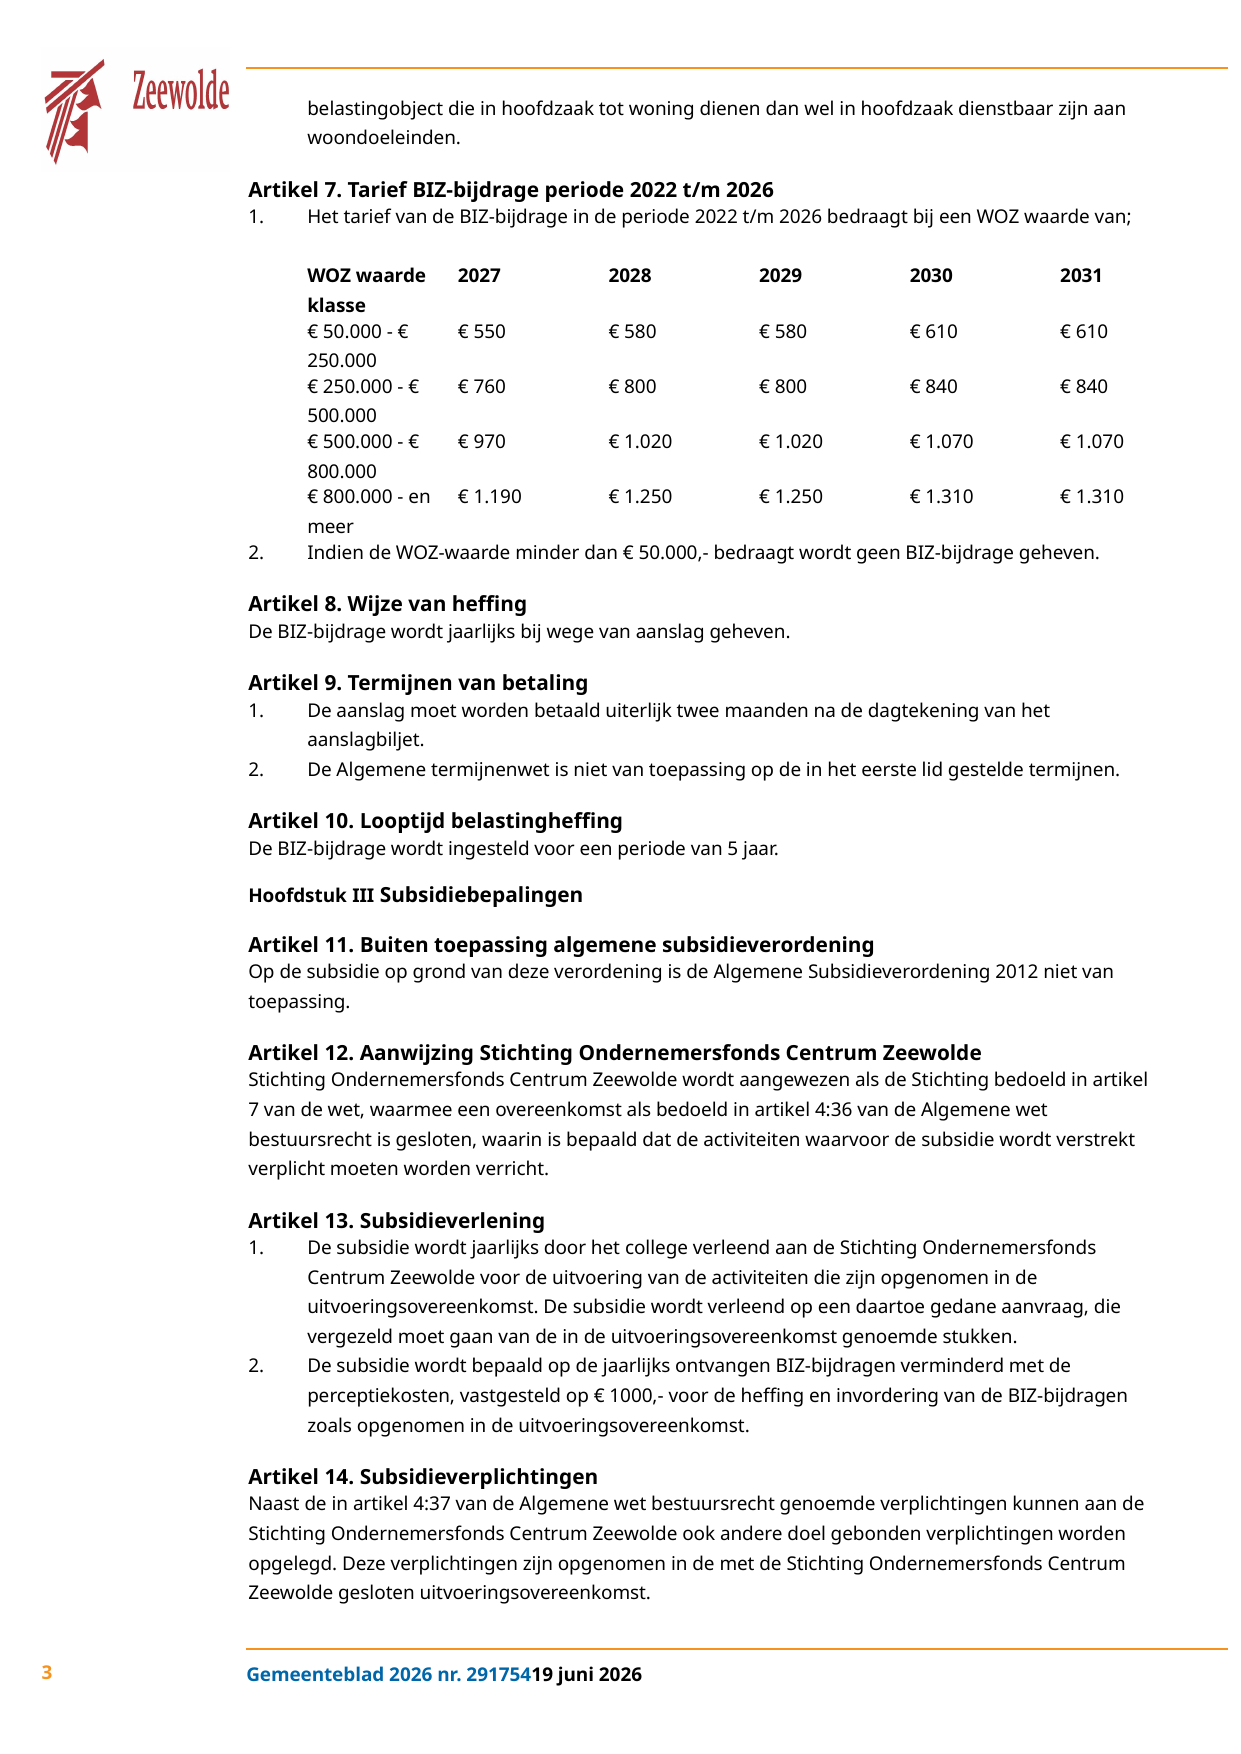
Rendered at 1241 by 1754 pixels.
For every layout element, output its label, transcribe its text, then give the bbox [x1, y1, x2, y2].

text Artikel 7. Tarief BIZ-bijdrage periode 2022 t/m 2026 [248, 175, 1152, 203]
table_cell € 1.250 [608, 484, 759, 539]
table_cell € 1.310 [1060, 484, 1211, 539]
table_header 2028 [608, 263, 759, 318]
table_cell € 610 [910, 318, 1060, 373]
table_cell € 610 [1060, 318, 1211, 373]
table_cell € 760 [458, 373, 608, 428]
text Hoofdstuk III Subsidiebepalingen [248, 881, 1152, 909]
table_cell € 250.000 - € 500.000 [307, 373, 458, 428]
picture [41, 47, 231, 172]
table_header 2027 [458, 263, 608, 318]
list De Algemene termijnenwet is niet van toepassing op de in het eerste lid gestelde termijnen. [248, 756, 1152, 782]
text Artikel 10. Looptijd belastingheffing [248, 806, 1152, 835]
text Op de subsidie op grond van deze verordening is de Algemene Subsidieverordening 2012 niet van toepassing. [248, 958, 1152, 1013]
table_cell € 1.070 [910, 429, 1060, 484]
table_header WOZ waarde klasse [307, 263, 458, 318]
table_header 2029 [759, 263, 909, 318]
table_cell € 970 [458, 429, 608, 484]
table_cell € 1.310 [910, 484, 1060, 539]
text Artikel 12. Aanwijzing Stichting Ondernemersfonds Centrum Zeewolde [248, 1038, 1152, 1067]
table_cell € 1.070 [1060, 429, 1211, 484]
table_header 2031 [1060, 263, 1211, 318]
text Naast de in artikel 4:37 van de Algemene wet bestuursrecht genoemde verplichtingen kunnen aan de Stichting Ondernemersfonds Centrum Zeewolde ook andere doel gebonden verplichtingen worden opgelegd. Deze verplichtingen zijn opgenomen in de met de Stichting Ondernemersfonds Centrum Zeewolde gesloten uitvoeringsovereenkomst. [248, 1491, 1152, 1605]
table_cell € 840 [910, 373, 1060, 428]
list De aanslag moet worden betaald uiterlijk twee maanden na de dagtekening van het aanslagbiljet. [248, 697, 1152, 752]
table_header 2030 [910, 263, 1060, 318]
table_cell € 550 [458, 318, 608, 373]
text Artikel 13. Subsidieverlening [248, 1206, 1152, 1234]
list De subsidie wordt jaarlijks door het college verleend aan de Stichting Ondernemersfonds Centrum Zeewolde voor de uitvoering van de activiteiten die zijn opgenomen in de uitvoeringsovereenkomst. De subsidie wordt verleend op een daartoe gedane aanvraag, die vergezeld moet gaan van de in de uitvoeringsovereenkomst genoemde stukken. [248, 1234, 1152, 1349]
text Artikel 11. Buiten toepassing algemene subsidieverordening [248, 930, 1152, 958]
table_cell € 1.250 [759, 484, 909, 539]
table_cell € 580 [608, 318, 759, 373]
table_cell € 800.000 - en meer [307, 484, 458, 539]
table_cell € 1.020 [608, 429, 759, 484]
table_cell € 800 [608, 373, 759, 428]
table_cell € 800 [759, 373, 909, 428]
list Indien de WOZ-waarde minder dan € 50.000,- bedraagt wordt geen BIZ-bijdrage geheven. [248, 539, 1152, 565]
text Artikel 9. Termijnen van betaling [248, 668, 1152, 697]
text De BIZ-bijdrage wordt jaarlijks bij wege van aanslag geheven. [248, 618, 1152, 644]
list De subsidie wordt bepaald op de jaarlijks ontvangen BIZ-bijdragen verminderd met de perceptiekosten, vastgesteld op € 1000,- voor de heffing en invordering van de BIZ-bijdragen zoals opgenomen in de uitvoeringsovereenkomst. [248, 1353, 1152, 1437]
list Het tarief van de BIZ-bijdrage in de periode 2022 t/m 2026 bedraagt bij een WOZ waarde van; [248, 203, 1152, 229]
text Artikel 14. Subsidieverplichtingen [248, 1462, 1152, 1491]
text Stichting Ondernemersfonds Centrum Zeewolde wordt aangewezen als de Stichting bedoeld in artikel 7 van de wet, waarmee een overeenkomst als bedoeld in artikel 4:36 van de Algemene wet bestuursrecht is gesloten, waarin is bepaald dat de activiteiten waarvoor de subsidie wordt verstrekt verplicht moeten worden verricht. [248, 1067, 1152, 1181]
table_cell € 1.190 [458, 484, 608, 539]
table_cell € 840 [1060, 373, 1211, 428]
table_cell € 500.000 - € 800.000 [307, 429, 458, 484]
text De BIZ-bijdrage wordt ingesteld voor een periode van 5 jaar. [248, 835, 1152, 861]
list belastingobject die in hoofdzaak tot woning dienen dan wel in hoofdzaak dienstbaar zijn aan woondoeleinden. [248, 95, 1152, 150]
table_cell € 580 [759, 318, 909, 373]
table_cell € 50.000 - € 250.000 [307, 318, 458, 373]
table_cell € 1.020 [759, 429, 909, 484]
text Artikel 8. Wijze van heffing [248, 589, 1152, 618]
